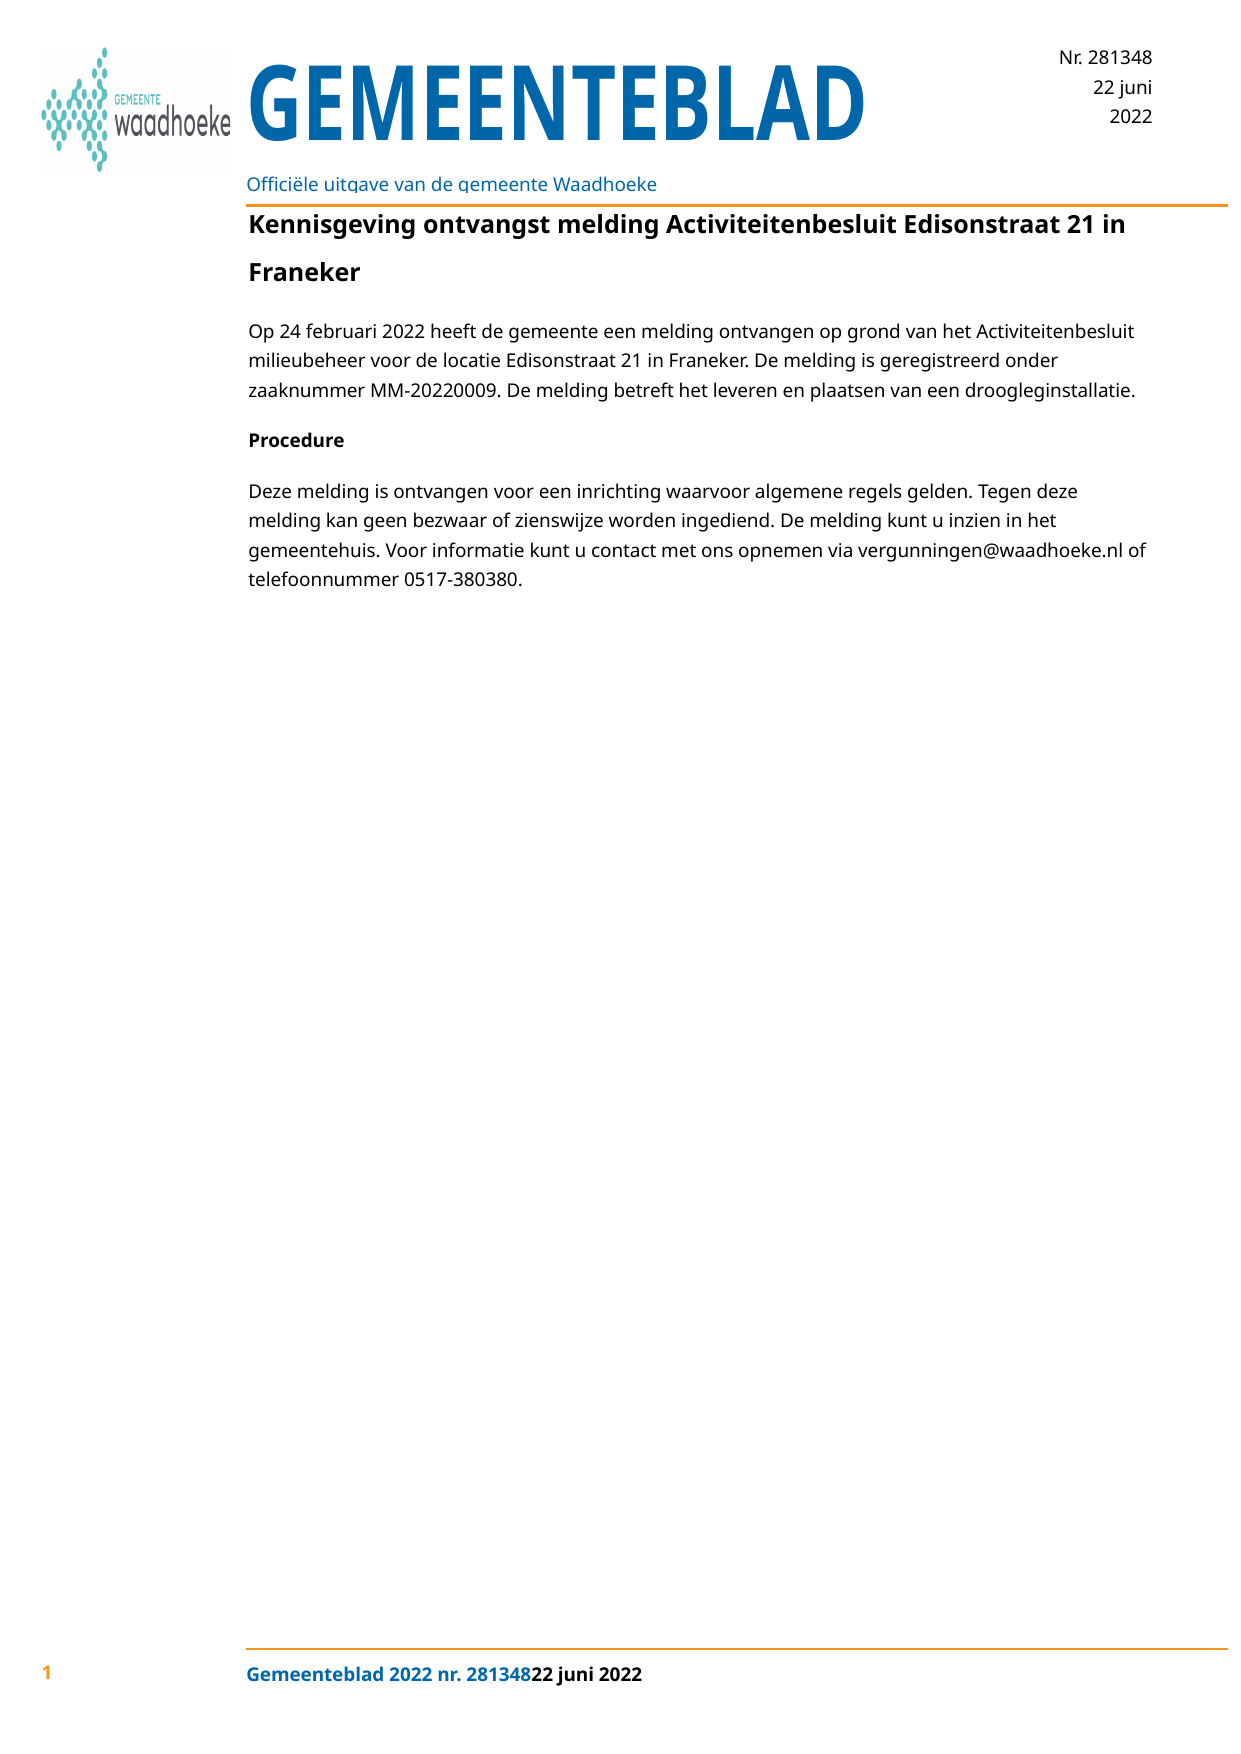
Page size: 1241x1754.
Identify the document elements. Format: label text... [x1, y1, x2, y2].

text Procedure [248, 427, 1152, 453]
text Op 24 februari 2022 heeft de gemeente een melding ontvangen op grond van het Activiteitenbesluit milieubeheer voor de locatie Edisonstraat 21 in Franeker. De melding is geregistreerd onder zaaknummer MM-20220009. De melding betreft het leveren en plaatsen van een droogleginstallatie. [248, 318, 1152, 403]
picture [41, 47, 231, 172]
text Deze melding is ontvangen voor een inrichting waarvoor algemene regels gelden. Tegen deze melding kan geen bezwaar of zienswijze worden ingediend. De melding kunt u inzien in het gemeentehuis. Voor informatie kunt u contact met ons opnemen via vergunningen@waadhoeke.nl of telefoonnummer 0517-380380. [248, 478, 1152, 592]
text Kennisgeving ontvangst melding Activiteitenbesluit Edisonstraat 21 in Franeker [248, 207, 1152, 288]
